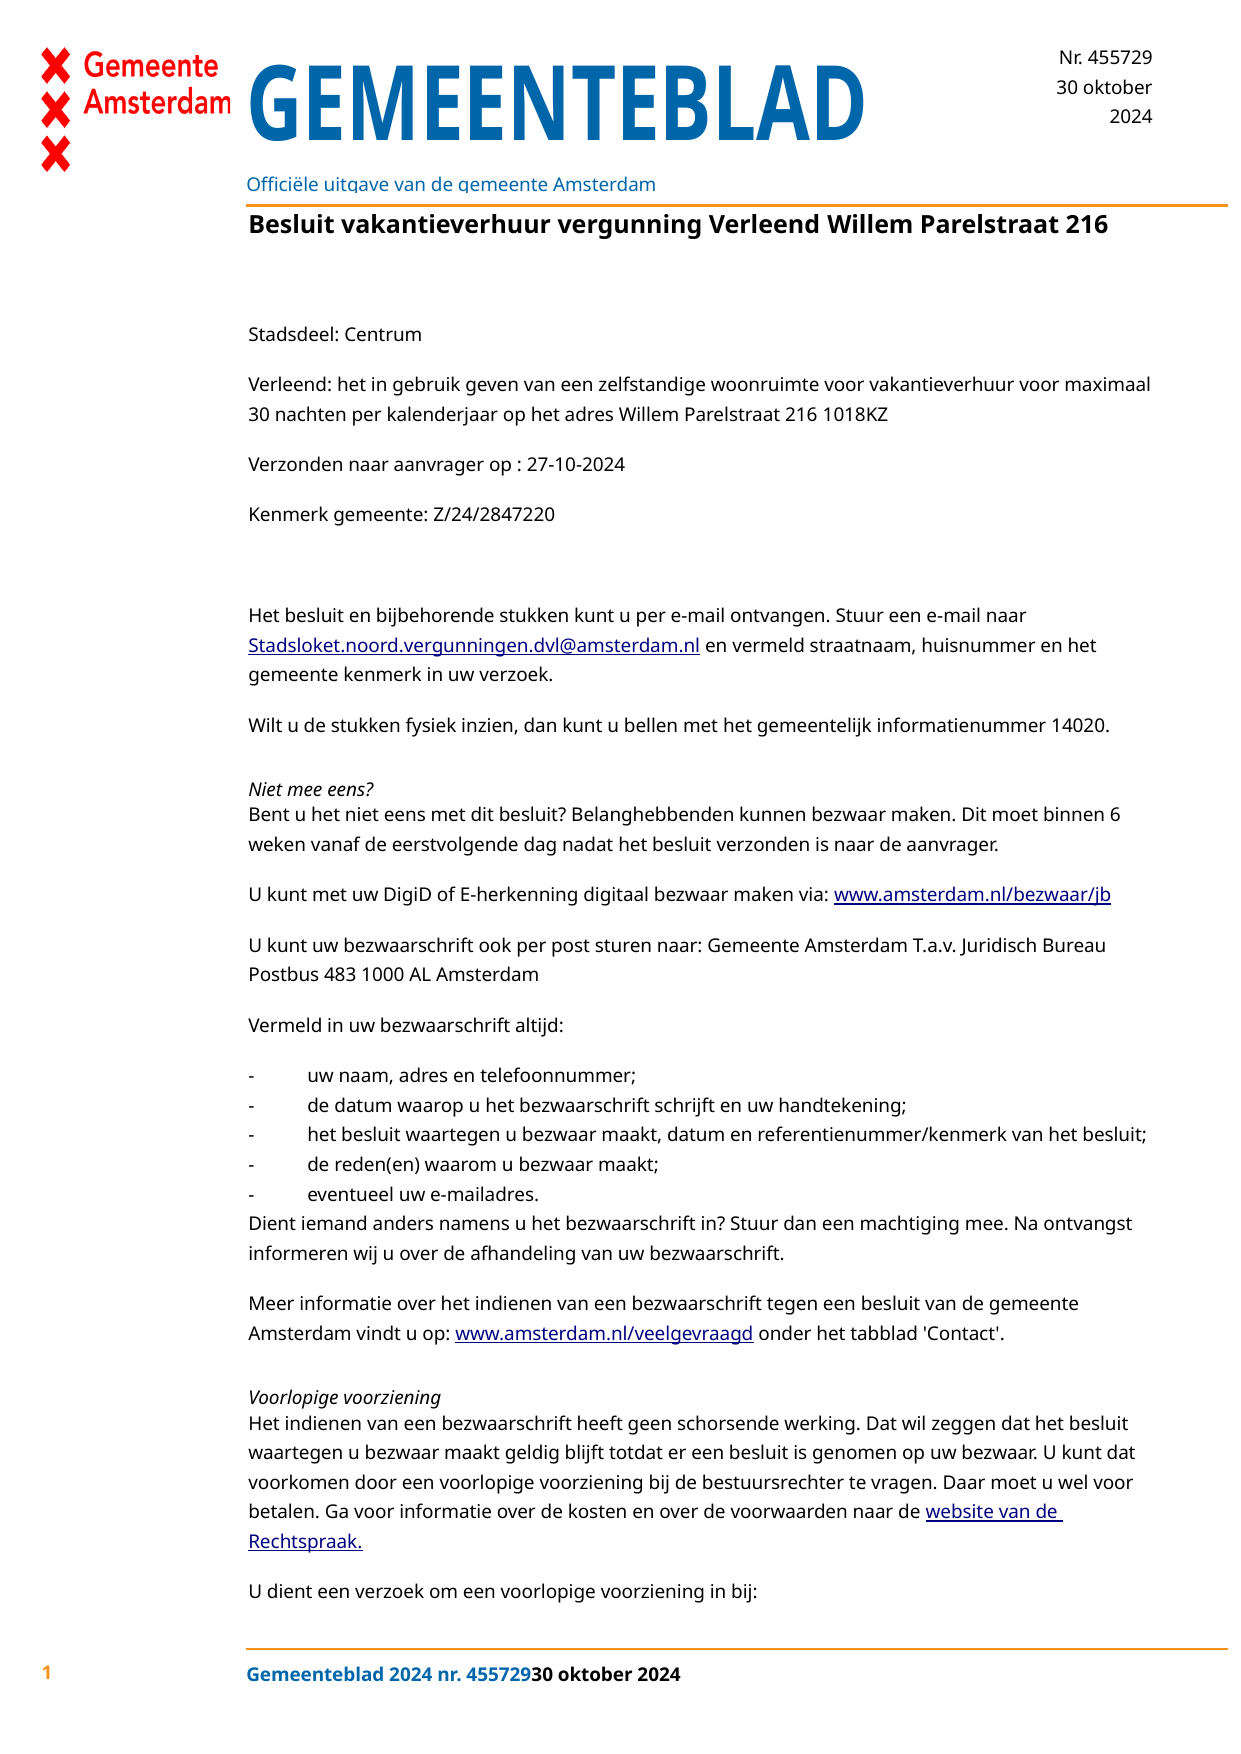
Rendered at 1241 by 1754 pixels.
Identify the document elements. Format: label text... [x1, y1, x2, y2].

text Besluit vakantieverhuur vergunning Verleend Willem Parelstraat 216 [248, 207, 1152, 241]
text Voorlopige voorziening [248, 1384, 1152, 1410]
list uw naam, adres en telefoonnummer; [248, 1062, 1152, 1088]
text Verzonden naar aanvrager op : 27-10-2024 [248, 451, 1152, 477]
text Stadsdeel: Centrum [248, 321, 1152, 346]
text Wilt u de stukken fysiek inzien, dan kunt u bellen met het gemeentelijk informatienummer 14020. [248, 712, 1152, 738]
text Meer informatie over het indienen van een bezwaarschrift tegen een besluit van de gemeente Amsterdam vindt u op: www.amsterdam.nl/veelgevraagd onder het tabblad 'Contact'. [248, 1290, 1152, 1346]
picture [41, 47, 231, 172]
text Bent u het niet eens met dit besluit? Belanghebbenden kunnen bezwaar maken. Dit moet binnen 6 weken vanaf de eerstvolgende dag nadat het besluit verzonden is naar de aanvrager. [248, 802, 1152, 857]
list eventueel uw e-mailadres. [248, 1181, 1152, 1207]
text Vermeld in uw bezwaarschrift altijd: [248, 1012, 1152, 1038]
text Dient iemand anders namens u het bezwaarschrift in? Stuur dan een machtiging mee. Na ontvangst informeren wij u over de afhandeling van uw bezwaarschrift. [248, 1210, 1152, 1266]
list de reden(en) waarom u bezwaar maakt; [248, 1151, 1152, 1177]
text Niet mee eens? [248, 776, 1152, 802]
list het besluit waartegen u bezwaar maakt, datum en referentienummer/kenmerk van het besluit; [248, 1122, 1152, 1147]
text U kunt met uw DigiD of E-herkenning digitaal bezwaar maken via: www.amsterdam.nl/bezwaar/jb [248, 882, 1152, 907]
text Kenmerk gemeente: Z/24/2847220 [248, 502, 1152, 527]
text U kunt uw bezwaarschrift ook per post sturen naar: Gemeente Amsterdam T.a.v. Juridisch Bureau Postbus 483 1000 AL Amsterdam [248, 932, 1152, 987]
list de datum waarop u het bezwaarschrift schrijft en uw handtekening; [248, 1092, 1152, 1118]
text Het indienen van een bezwaarschrift heeft geen schorsende werking. Dat wil zeggen dat het besluit waartegen u bezwaar maakt geldig blijft totdat er een besluit is genomen op uw bezwaar. U kunt dat voorkomen door een voorlopige voorziening bij de bestuursrechter te vragen. Daar moet u wel voor betalen. Ga voor informatie over de kosten en over de voorwaarden naar de website van de Rechtspraak. [248, 1410, 1152, 1554]
text Het besluit en bijbehorende stukken kunt u per e-mail ontvangen. Stuur een e-mail naar Stadsloket.noord.vergunningen.dvl@amsterdam.nl en vermeld straatnaam, huisnummer en het gemeente kenmerk in uw verzoek. [248, 602, 1152, 687]
text U dient een verzoek om een voorlopige voorziening in bij: [248, 1578, 1152, 1604]
text Verleend: het in gebruik geven van een zelfstandige woonruimte voor vakantieverhuur voor maximaal 30 nachten per kalenderjaar op het adres Willem Parelstraat 216 1018KZ [248, 371, 1152, 426]
